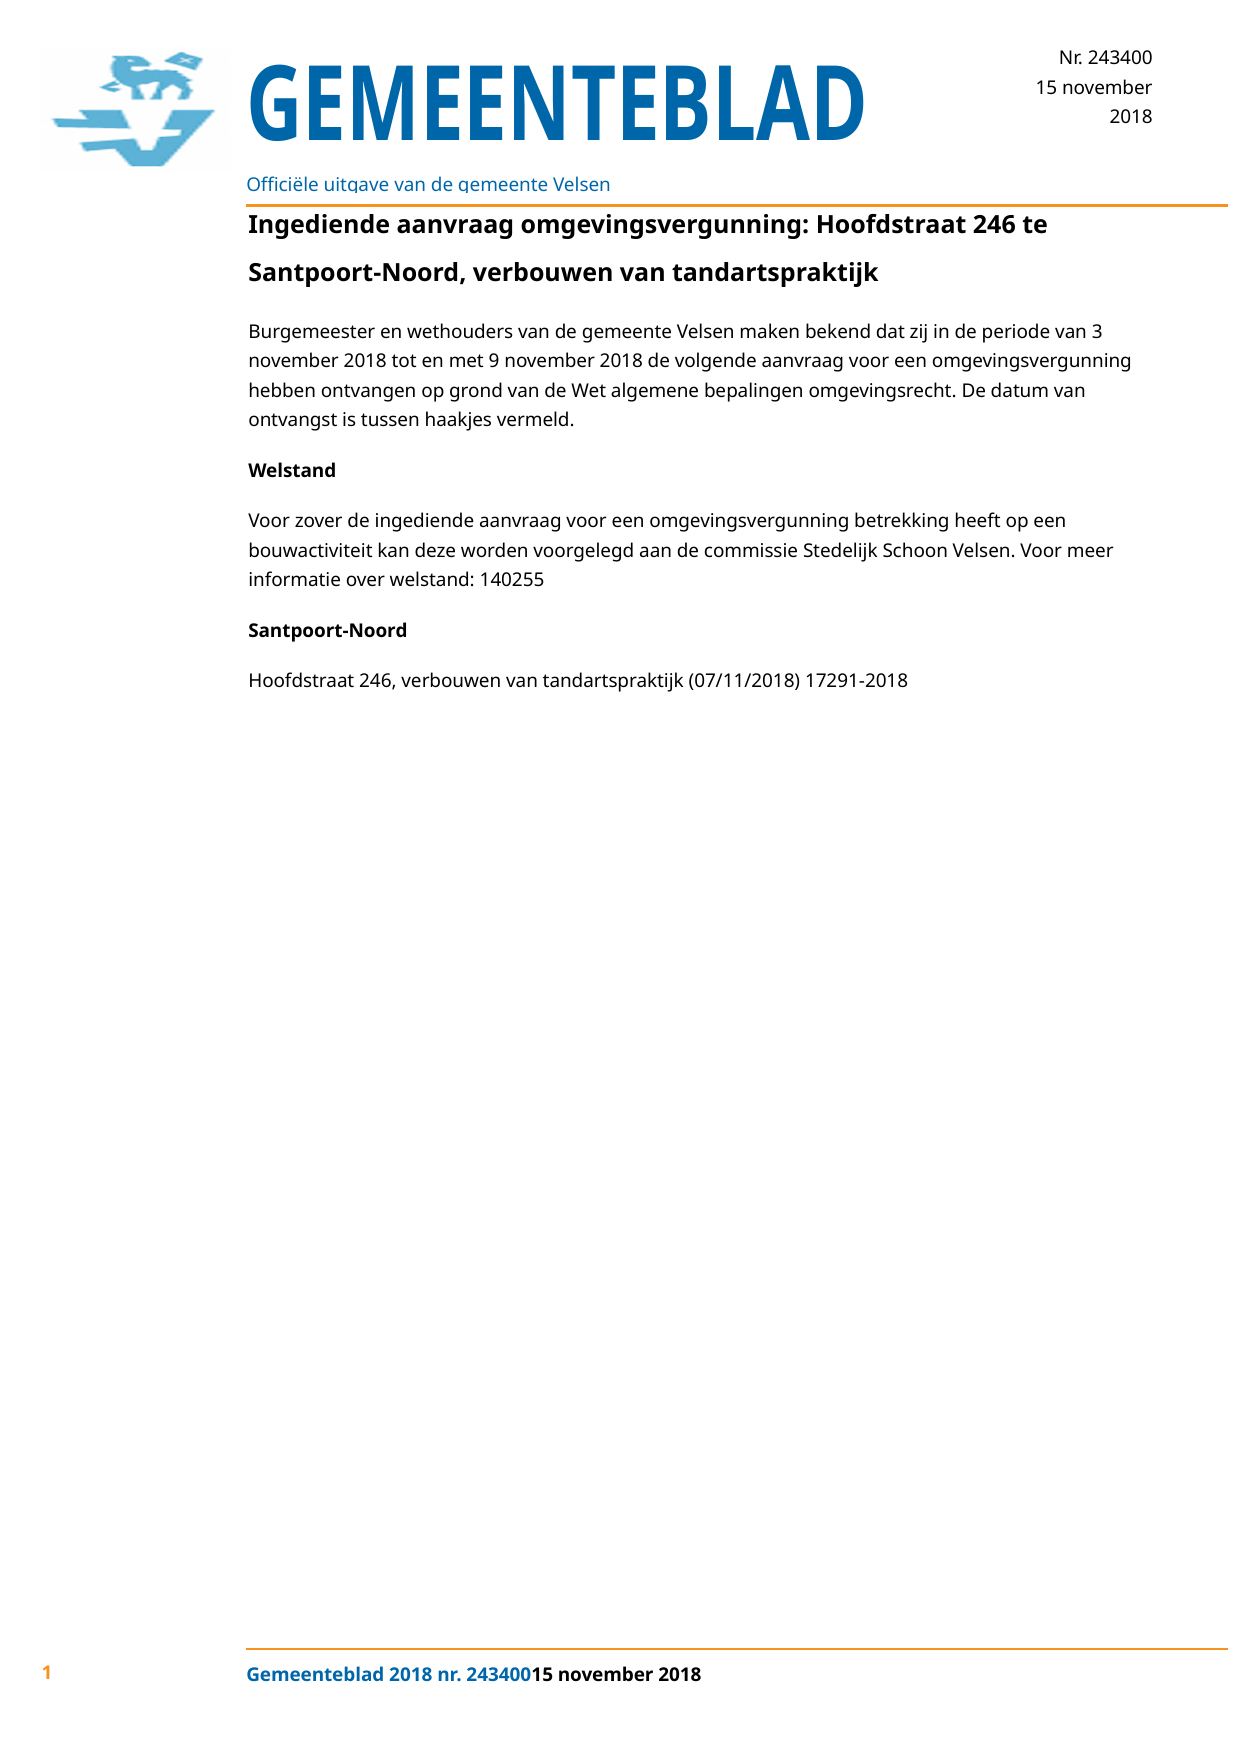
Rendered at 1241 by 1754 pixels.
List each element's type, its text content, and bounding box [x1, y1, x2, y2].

text Burgemeester en wethouders van de gemeente Velsen maken bekend dat zij in de periode van 3 november 2018 tot en met 9 november 2018 de volgende aanvraag voor een omgevingsvergunning hebben ontvangen op grond van de Wet algemene bepalingen omgevingsrecht. De datum van ontvangst is tussen haakjes vermeld. [248, 318, 1152, 432]
text Voor zover de ingediende aanvraag voor een omgevingsvergunning betrekking heeft op een bouwactiviteit kan deze worden voorgelegd aan de commissie Stedelijk Schoon Velsen. Voor meer informatie over welstand: 140255 [248, 507, 1152, 592]
text Ingediende aanvraag omgevingsvergunning: Hoofdstraat 246 te Santpoort-Noord, verbouwen van tandartspraktijk [248, 207, 1152, 288]
text Santpoort-Noord [248, 617, 1152, 643]
text Welstand [248, 457, 1152, 483]
text Hoofdstraat 246, verbouwen van tandartspraktijk (07/11/2018) 17291-2018 [248, 667, 1152, 693]
picture [41, 47, 231, 172]
